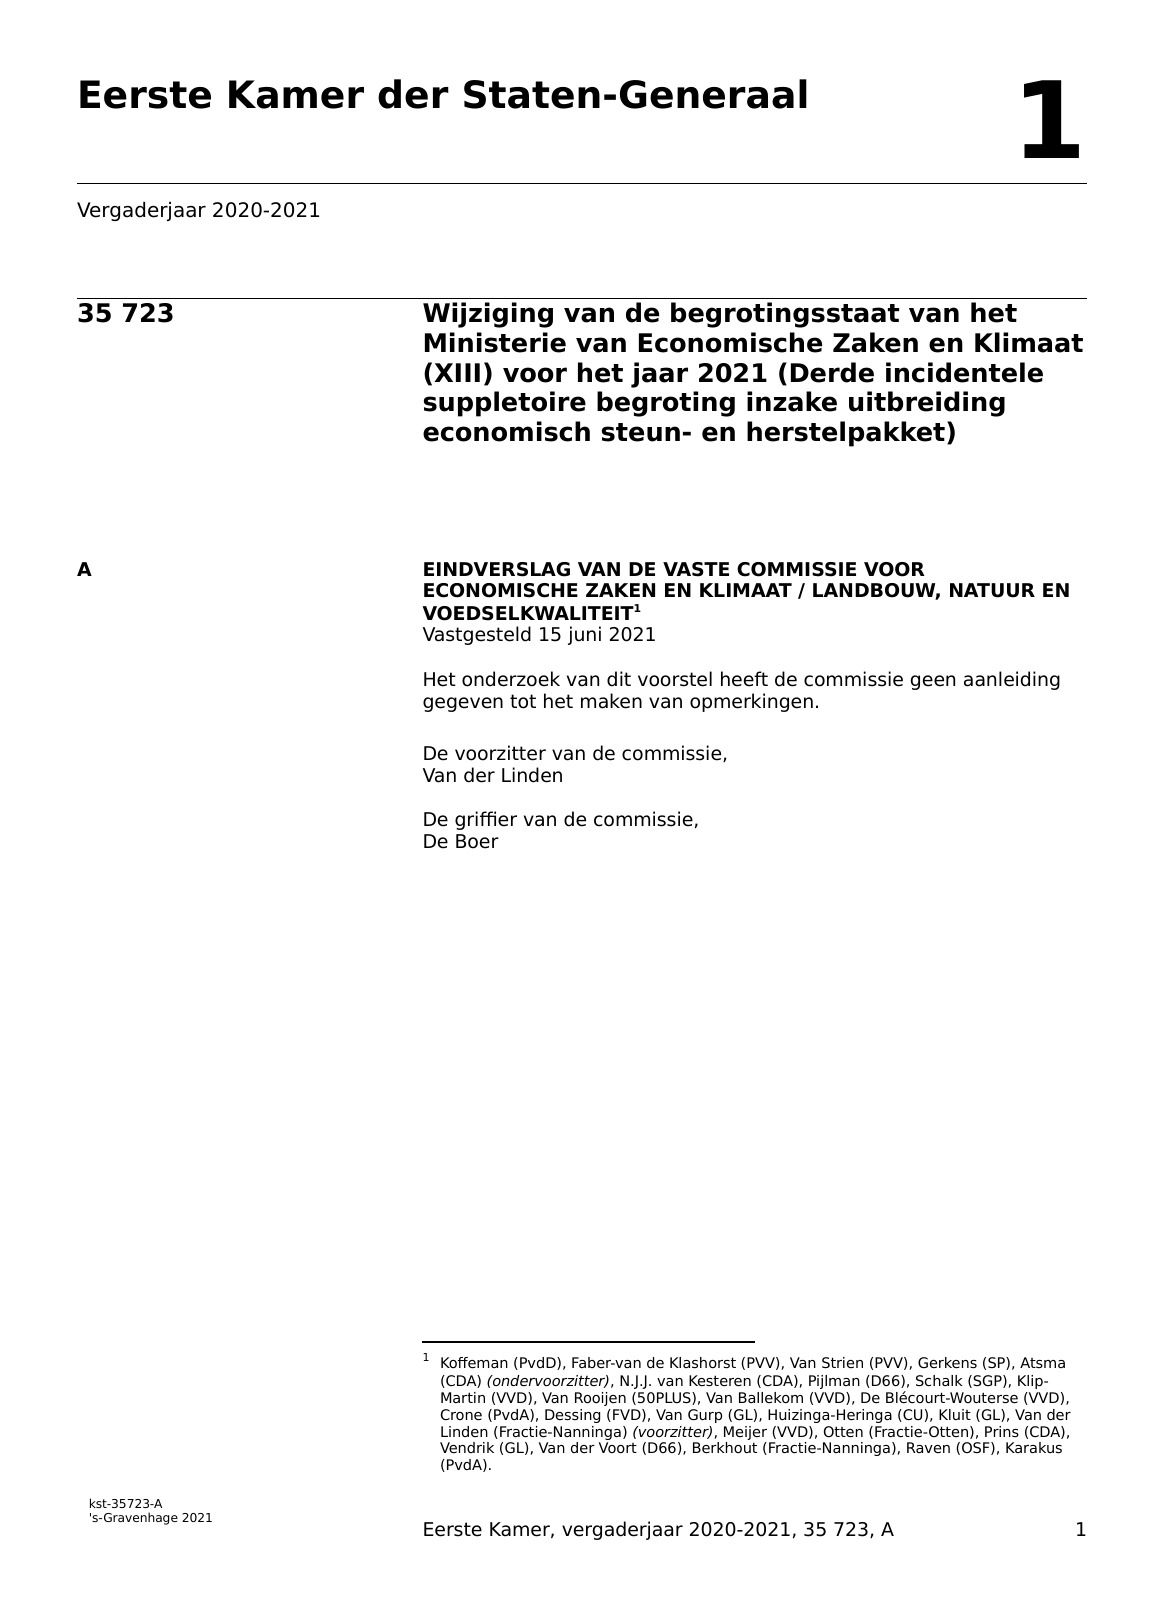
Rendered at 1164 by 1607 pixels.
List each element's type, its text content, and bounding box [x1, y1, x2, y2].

text Vastgesteld 15 juni 2021 [422, 624, 1087, 646]
text De griffier van de commissie, De Boer [422, 809, 1087, 853]
text kst-35723-A [88, 1497, 323, 1511]
text Het onderzoek van dit voorstel heeft de commissie geen aanleiding gegeven tot het maken van opmerkingen. [422, 668, 1087, 712]
subtitle 35 723 Wijziging van de begrotingsstaat van het Ministerie van Economische Zaken en Klimaat (XIII) voor het jaar 2021 (Derde incidentele suppletoire begroting inzake uitbreiding economisch steun- en herstelpakket) [77, 299, 1087, 447]
text Koffeman (PvdD), Faber-van de Klashorst (PVV), Van Strien (PVV), Gerkens (SP), Atsma (CDA) (ondervoorzitter), N.J.J. van Kesteren (CDA), Pijlman (D66), Schalk (SGP), Klip-Martin (VVD), Van Rooijen (50PLUS), Van Ballekom (VVD), De Blécourt-Wouterse (VVD), Crone (PvdA), Dessing (FVD), Van Gurp (GL), Huizinga-Heringa (CU), Kluit (GL), Van der Linden (Fractie-Nanninga) (voorzitter), Meijer (VVD), Otten (Fractie-Otten), Prins (CDA), Vendrik (GL), Van der Voort (D66), Berkhout (Fractie-Nanninga), Raven (OSF), Karakus (PvdA). [422, 1351, 1087, 1474]
table_cell Vergaderjaar 2020-2021 [77, 184, 1087, 298]
text De voorzitter van de commissie, Van der Linden [422, 742, 1087, 786]
table_header Eerste Kamer der Staten-Generaal [77, 59, 886, 183]
text 's-Gravenhage 2021 [88, 1511, 323, 1525]
subtitle A EINDVERSLAG VAN DE VASTE COMMISSIE VOOR ECONOMISCHE ZAKEN EN KLIMAAT / LANDBOUW, NATUUR EN VOEDSELKWALITEIT [77, 558, 1087, 624]
table_header 1 [886, 59, 1087, 183]
